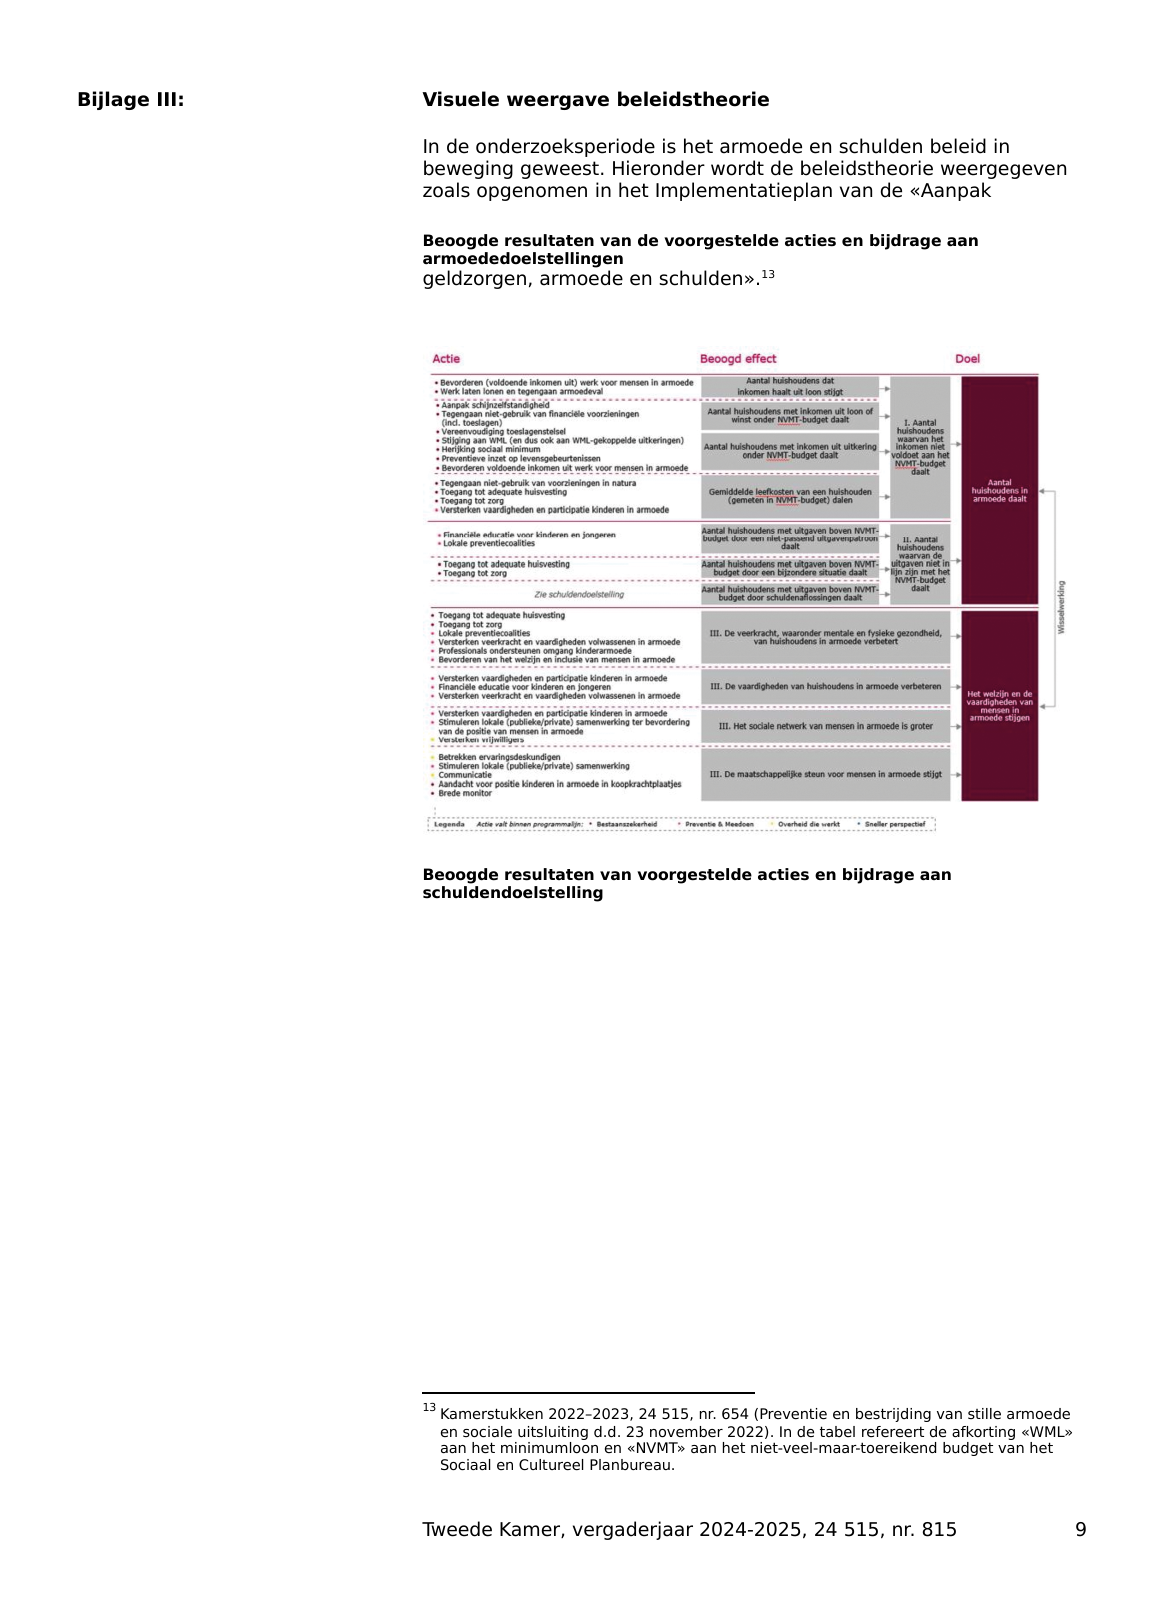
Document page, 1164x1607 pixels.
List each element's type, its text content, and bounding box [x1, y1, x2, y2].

text Beoogde resultaten van de voorgestelde acties en bijdrage aan armoededoelstellingen [422, 232, 1072, 268]
picture [422, 346, 1072, 837]
subtitle Bijlage III: Visuele weergave beleidstheorie [77, 89, 1087, 111]
text In de onderzoeksperiode is het armoede en schulden beleid in beweging geweest. Hieronder wordt de beleidstheorie weergegeven zoals opgenomen in het Implementatieplan van de «Aanpak geldzorgen, armoede en schulden». [422, 136, 1087, 290]
text Kamerstukken 2022–2023, 24 515, nr. 654 (Preventie en bestrijding van stille armoede en sociale uitsluiting d.d. 23 november 2022). In de tabel refereert de afkorting «WML» aan het minimumloon en «NVMT» aan het niet-veel-maar-toereikend budget van het Sociaal en Cultureel Planbureau. [422, 1402, 1087, 1474]
text Beoogde resultaten van voorgestelde acties en bijdrage aan schuldendoelstelling [422, 866, 1072, 902]
